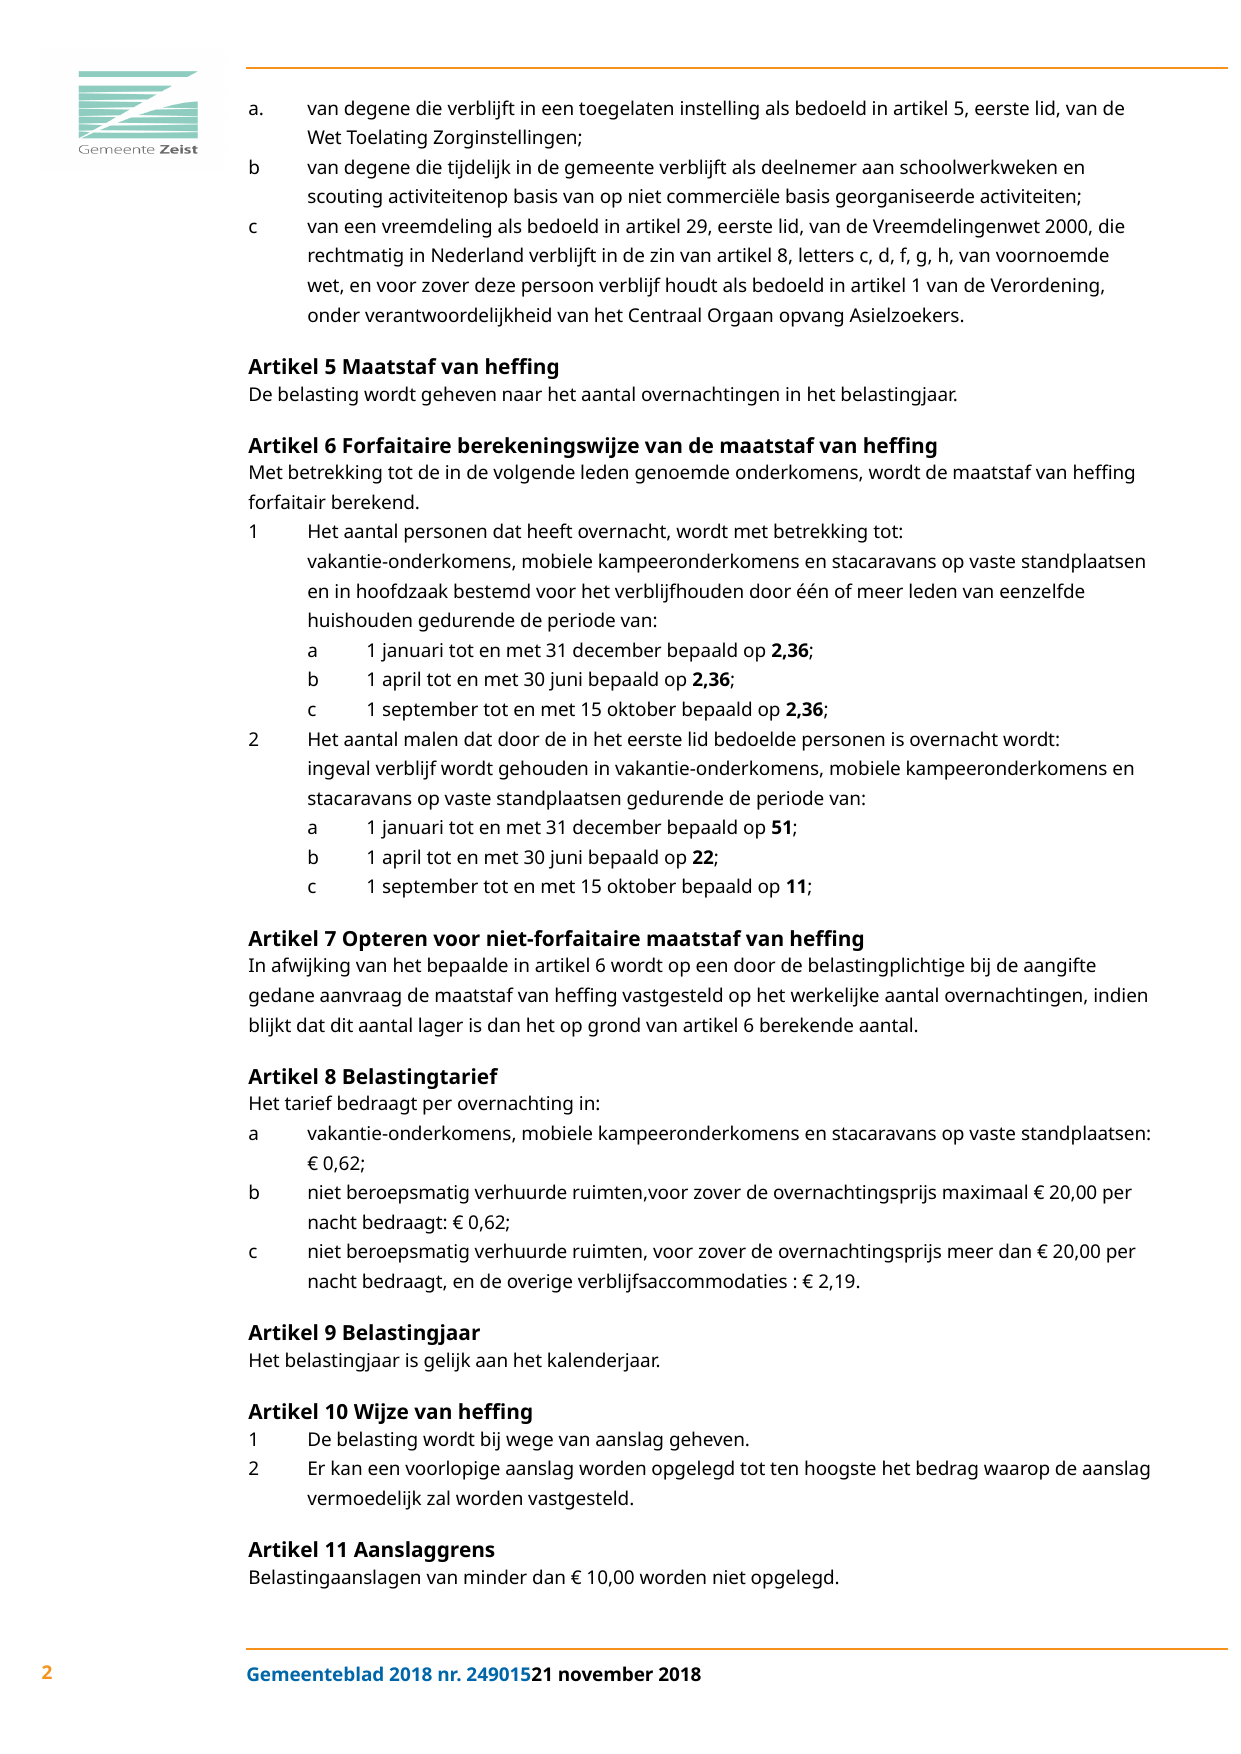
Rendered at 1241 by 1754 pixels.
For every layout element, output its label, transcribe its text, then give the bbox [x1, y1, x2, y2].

list niet beroepsmatig verhuurde ruimten,voor zover de overnachtingsprijs maximaal € 20,00 per nacht bedraagt: € 0,62; [248, 1179, 1152, 1235]
list van degene die tijdelijk in de gemeente verblijft als deelnemer aan schoolwerkweken en scouting activiteitenop basis van op niet commerciële basis georganiseerde activiteiten; [248, 154, 1152, 209]
list vakantie-onderkomens, mobiele kampeeronderkomens en stacaravans op vaste standplaatsen: € 0,62; [248, 1120, 1152, 1176]
list 1 januari tot en met 31 december bepaald op 2,36; [307, 637, 1152, 663]
text Artikel 8 Belastingtarief [248, 1062, 1152, 1091]
text Belastingaanslagen van minder dan € 10,00 worden niet opgelegd. [248, 1564, 1152, 1589]
list vakantie-onderkomens, mobiele kampeeronderkomens en stacaravans op vaste standplaatsen en in hoofdzaak bestemd voor het verblijfhouden door één of meer leden van eenzelfde huishouden gedurende de periode van: [248, 548, 1152, 633]
text Artikel 11 Aanslaggrens [248, 1535, 1152, 1564]
list Het aantal malen dat door de in het eerste lid bedoelde personen is overnacht wordt: [248, 726, 1152, 752]
list 1 september tot en met 15 oktober bepaald op 11; [307, 874, 1152, 899]
list 1 september tot en met 15 oktober bepaald op 2,36; [307, 696, 1152, 722]
list 1 januari tot en met 31 december bepaald op 51; [307, 814, 1152, 840]
text Artikel 9 Belastingjaar [248, 1318, 1152, 1347]
list 1 april tot en met 30 juni bepaald op 2,36; [307, 667, 1152, 692]
list 1 april tot en met 30 juni bepaald op 22; [307, 844, 1152, 870]
list De belasting wordt bij wege van aanslag geheven. [248, 1426, 1152, 1452]
list ingeval verblijf wordt gehouden in vakantie-onderkomens, mobiele kampeeronderkomens en stacaravans op vaste standplaatsen gedurende de periode van: [248, 755, 1152, 811]
text Met betrekking tot de in de volgende leden genoemde onderkomens, wordt de maatstaf van heffing forfaitair berekend. [248, 459, 1152, 515]
text Artikel 5 Maatstaf van heffing [248, 352, 1152, 381]
picture [41, 47, 231, 172]
list niet beroepsmatig verhuurde ruimten, voor zover de overnachtingsprijs meer dan € 20,00 per nacht bedraagt, en de overige verblijfsaccommodaties : € 2,19. [248, 1238, 1152, 1294]
text Het tarief bedraagt per overnachting in: [248, 1091, 1152, 1116]
text Het belastingjaar is gelijk aan het kalenderjaar. [248, 1347, 1152, 1373]
text Artikel 7 Opteren voor niet-forfaitaire maatstaf van heffing [248, 924, 1152, 953]
list Er kan een voorlopige aanslag worden opgelegd tot ten hoogste het bedrag waarop de aanslag vermoedelijk zal worden vastgesteld. [248, 1455, 1152, 1511]
text Artikel 10 Wijze van heffing [248, 1397, 1152, 1426]
list Het aantal personen dat heeft overnacht, wordt met betrekking tot: [248, 519, 1152, 544]
list van degene die verblijft in een toegelaten instelling als bedoeld in artikel 5, eerste lid, van de Wet Toelating Zorginstellingen; [248, 95, 1152, 150]
text Artikel 6 Forfaitaire berekeningswijze van de maatstaf van heffing [248, 431, 1152, 459]
text In afwijking van het bepaalde in artikel 6 wordt op een door de belastingplichtige bij de aangifte gedane aanvraag de maatstaf van heffing vastgesteld op het werkelijke aantal overnachtingen, indien blijkt dat dit aantal lager is dan het op grond van artikel 6 berekende aantal. [248, 953, 1152, 1037]
text De belasting wordt geheven naar het aantal overnachtingen in het belastingjaar. [248, 381, 1152, 406]
list van een vreemdeling als bedoeld in artikel 29, eerste lid, van de Vreemdelingenwet 2000, die rechtmatig in Nederland verblijft in de zin van artikel 8, letters c, d, f, g, h, van voornoemde wet, en voor zover deze persoon verblijf houdt als bedoeld in artikel 1 van de Verordening, onder verantwoordelijkheid van het Centraal Orgaan opvang Asielzoekers. [248, 213, 1152, 328]
